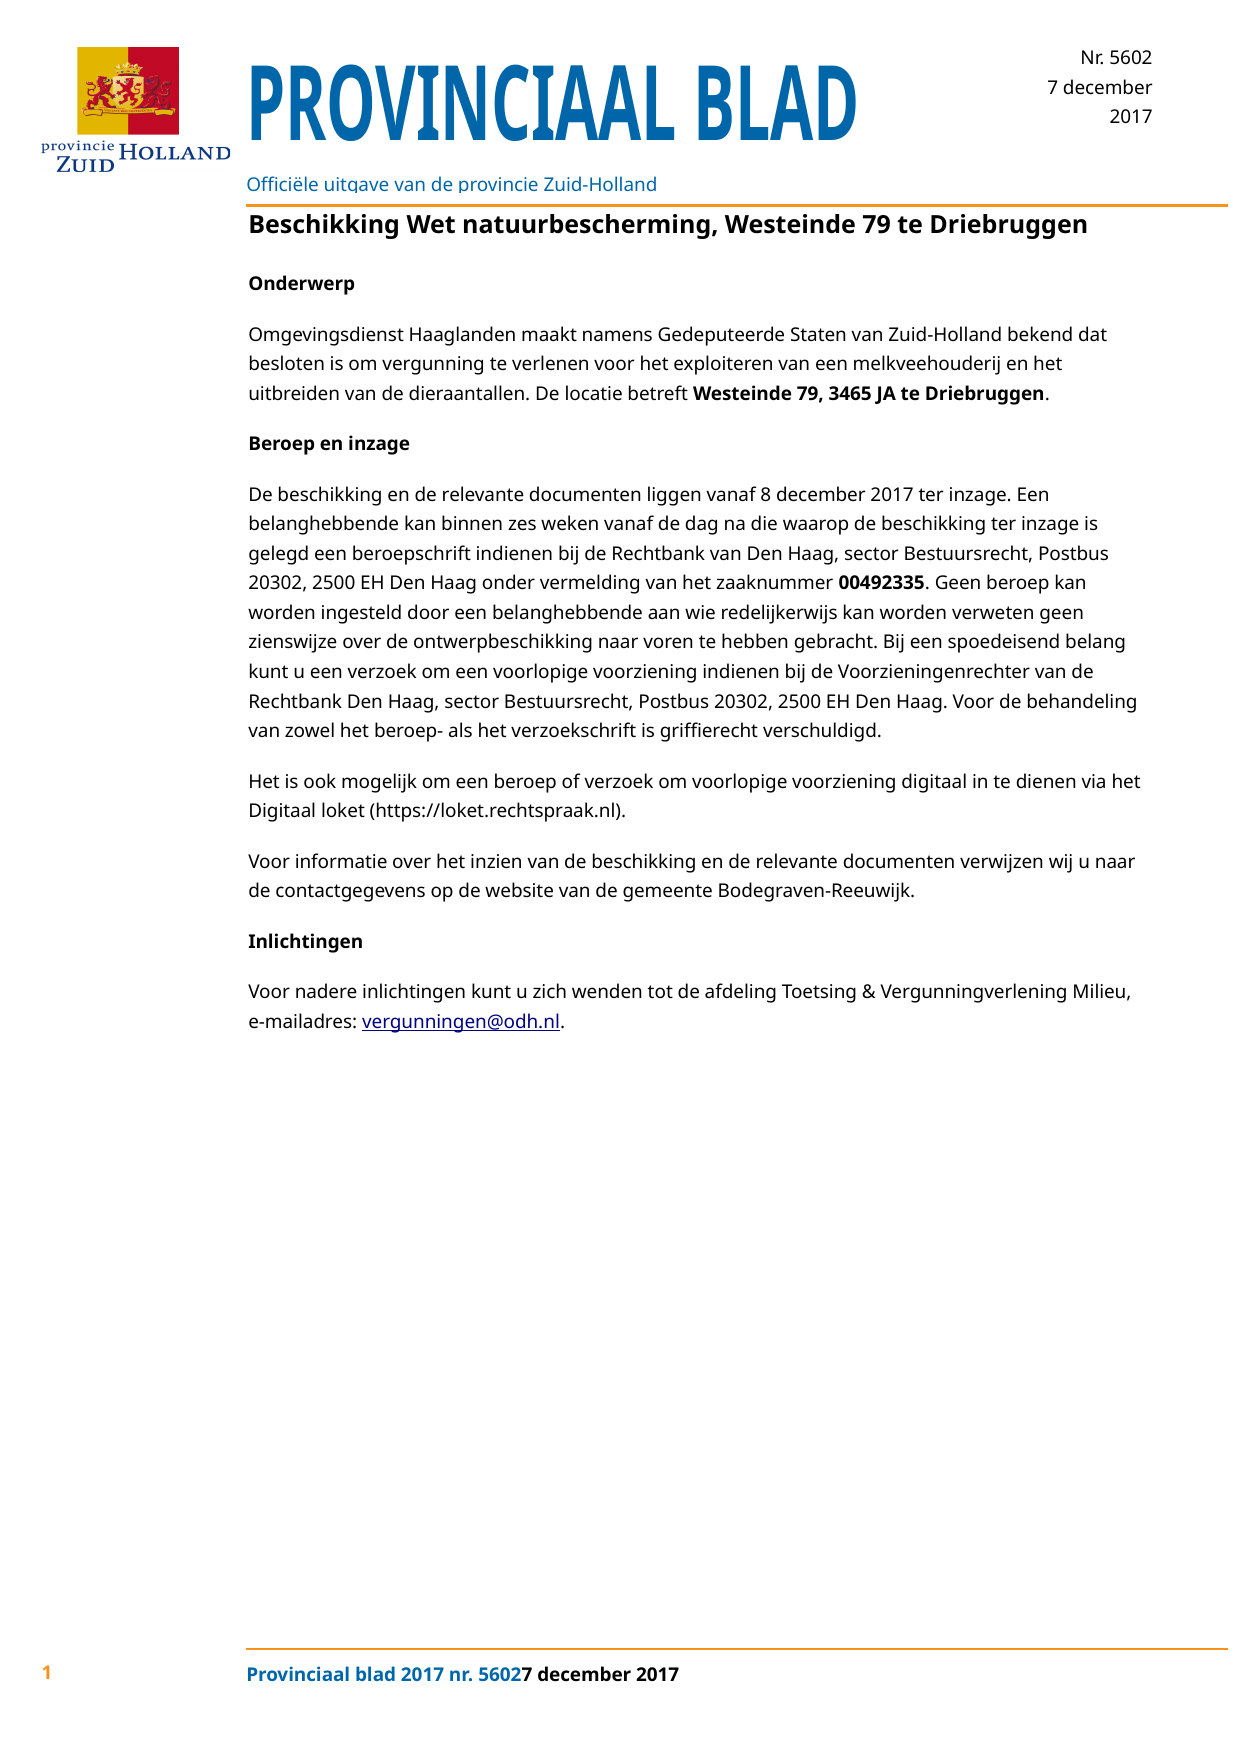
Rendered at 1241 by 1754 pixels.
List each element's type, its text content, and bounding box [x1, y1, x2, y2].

text Omgevingsdienst Haaglanden maakt namens Gedeputeerde Staten van Zuid-Holland bekend dat besloten is om vergunning te verlenen voor het exploiteren van een melkveehouderij en het uitbreiden van de dieraantallen. De locatie betreft Westeinde 79, 3465 JA te Driebruggen. [248, 321, 1152, 406]
text Voor nadere inlichtingen kunt u zich wenden tot de afdeling Toetsing & Vergunningverlening Milieu, e-mailadres: vergunningen@odh.nl. [248, 978, 1152, 1033]
text Voor informatie over het inzien van de beschikking en de relevante documenten verwijzen wij u naar de contactgegevens op de website van de gemeente Bodegraven-Reeuwijk. [248, 848, 1152, 903]
text Onderwerp [248, 270, 1152, 296]
text De beschikking en de relevante documenten liggen vanaf 8 december 2017 ter inzage. Een belanghebbende kan binnen zes weken vanaf de dag na die waarop de beschikking ter inzage is gelegd een beroepschrift indienen bij de Rechtbank van Den Haag, sector Bestuursrecht, Postbus 20302, 2500 EH Den Haag onder vermelding van het zaaknummer 00492335. Geen beroep kan worden ingesteld door een belanghebbende aan wie redelijkerwijs kan worden verweten geen zienswijze over de ontwerpbeschikking naar voren te hebben gebracht. Bij een spoedeisend belang kunt u een verzoek om een voorlopige voorziening indienen bij de Voorzieningenrechter van de Rechtbank Den Haag, sector Bestuursrecht, Postbus 20302, 2500 EH Den Haag. Voor de behandeling van zowel het beroep- als het verzoekschrift is griffierecht verschuldigd. [248, 481, 1152, 743]
text Beschikking Wet natuurbescherming, Westeinde 79 te Driebruggen [248, 207, 1152, 241]
text Beroep en inzage [248, 430, 1152, 456]
text Inlichtingen [248, 928, 1152, 953]
text Het is ook mogelijk om een beroep of verzoek om voorlopige voorziening digitaal in te dienen via het Digitaal loket (https://loket.rechtspraak.nl). [248, 768, 1152, 823]
picture [41, 47, 231, 172]
